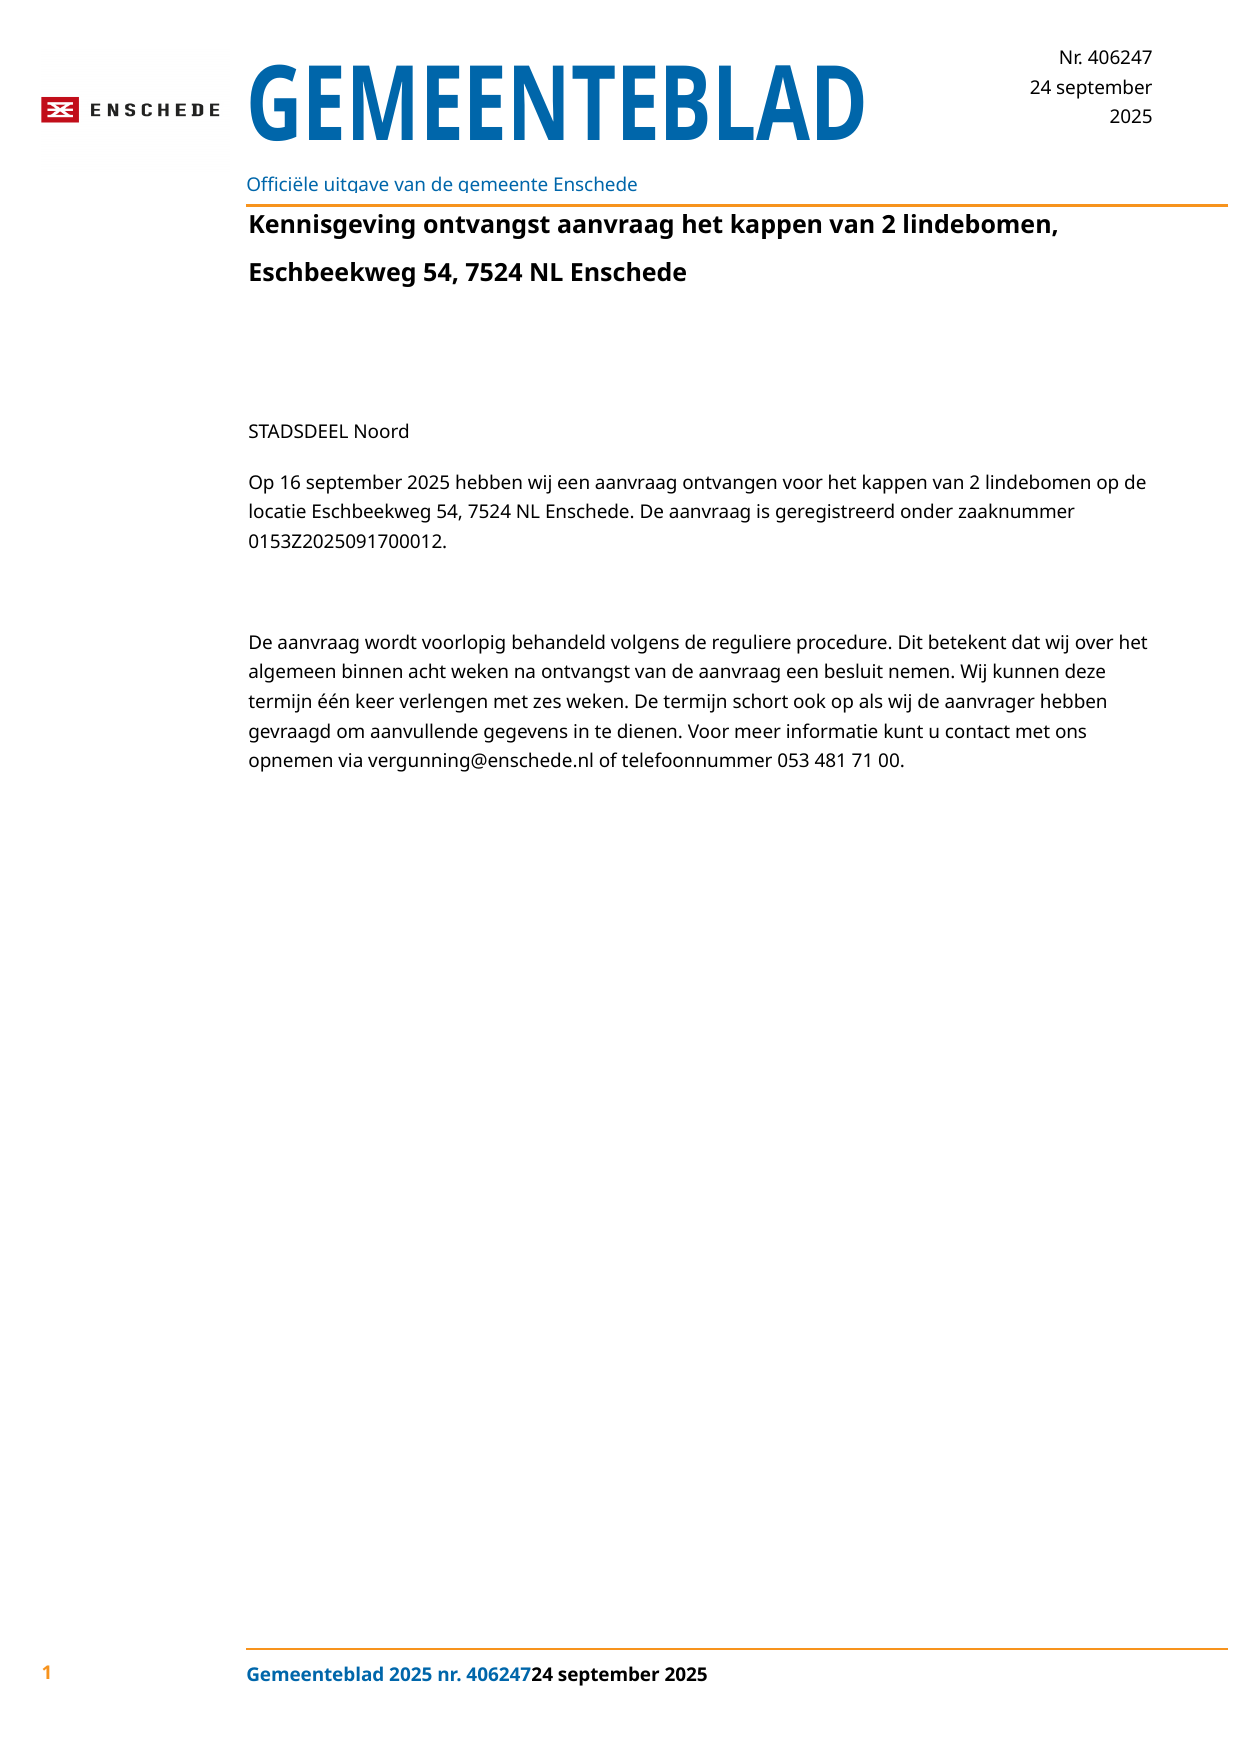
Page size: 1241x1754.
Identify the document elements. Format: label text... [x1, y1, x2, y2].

text Op 16 september 2025 hebben wij een aanvraag ontvangen voor het kappen van 2 lindebomen op de locatie Eschbeekweg 54, 7524 NL Enschede. De aanvraag is geregistreerd onder zaaknummer 0153Z2025091700012. [248, 469, 1152, 554]
text Kennisgeving ontvangst aanvraag het kappen van 2 lindebomen, Eschbeekweg 54, 7524 NL Enschede [248, 207, 1152, 288]
text STADSDEEL Noord [248, 419, 1152, 444]
picture [41, 47, 231, 172]
text De aanvraag wordt voorlopig behandeld volgens de reguliere procedure. Dit betekent dat wij over het algemeen binnen acht weken na ontvangst van de aanvraag een besluit nemen. Wij kunnen deze termijn één keer verlengen met zes weken. De termijn schort ook op als wij de aanvrager hebben gevraagd om aanvullende gegevens in te dienen. Voor meer informatie kunt u contact met ons opnemen via vergunning@enschede.nl of telefoonnummer 053 481 71 00. [248, 629, 1152, 773]
